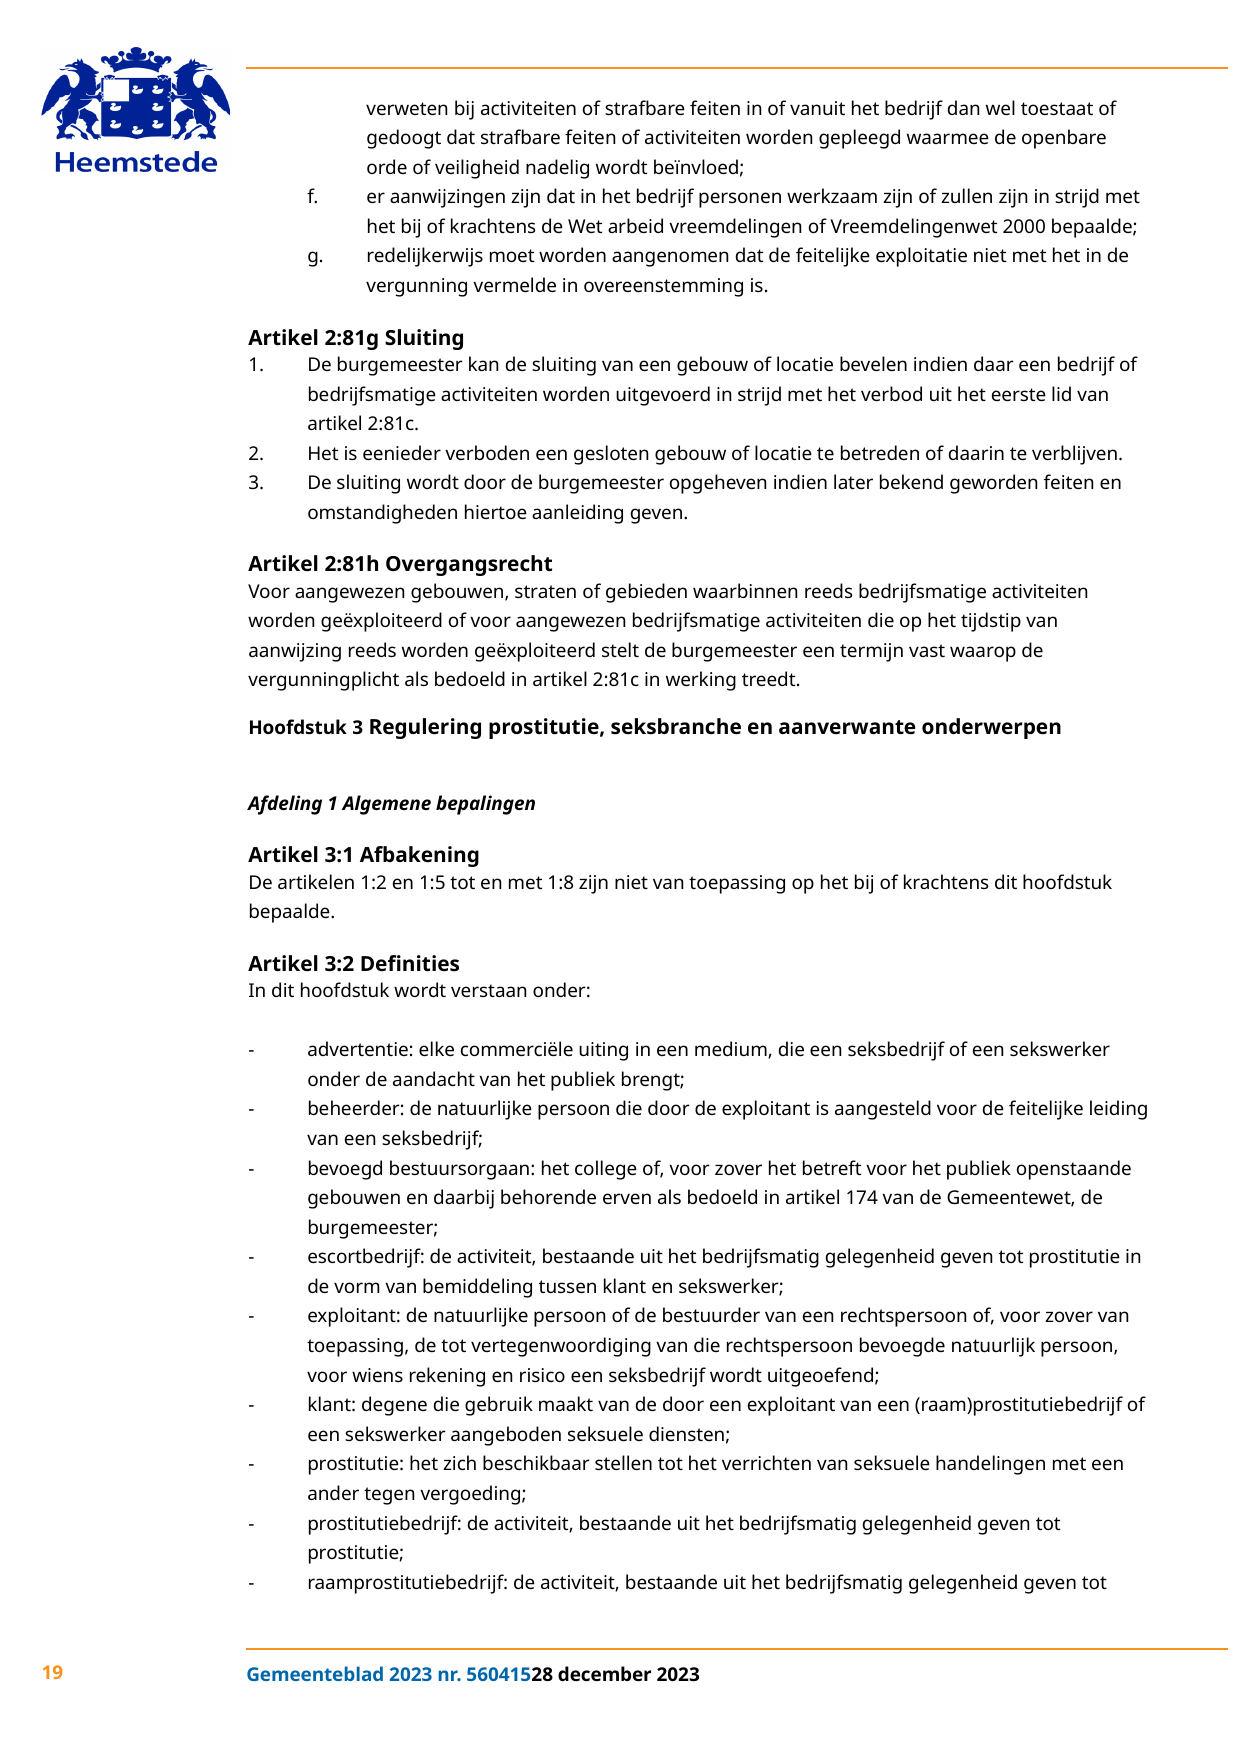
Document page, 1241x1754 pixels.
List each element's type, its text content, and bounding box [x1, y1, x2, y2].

list De sluiting wordt door de burgemeester opgeheven indien later bekend geworden feiten en omstandigheden hiertoe aanleiding geven. [248, 469, 1152, 525]
list er aanwijzingen zijn dat in het bedrijf personen werkzaam zijn of zullen zijn in strijd met het bij of krachtens de Wet arbeid vreemdelingen of Vreemdelingenwet 2000 bepaalde; [307, 183, 1152, 239]
list Het is eenieder verboden een gesloten gebouw of locatie te betreden of daarin te verblijven. [248, 440, 1152, 466]
list prostitutiebedrijf: de activiteit, bestaande uit het bedrijfsmatig gelegenheid geven tot prostitutie; [248, 1510, 1152, 1565]
list bevoegd bestuursorgaan: het college of, voor zover het betreft voor het publiek openstaande gebouwen en daarbij behorende erven als bedoeld in artikel 174 van de Gemeentewet, de burgemeester; [248, 1155, 1152, 1240]
text Voor aangewezen gebouwen, straten of gebieden waarbinnen reeds bedrijfsmatige activiteiten worden geëxploiteerd of voor aangewezen bedrijfsmatige activiteiten die op het tijdstip van aanwijzing reeds worden geëxploiteerd stelt de burgemeester een termijn vast waarop de vergunningplicht als bedoeld in artikel 2:81c in werking treedt. [248, 578, 1152, 692]
text Artikel 2:81h Overgangsrecht [248, 549, 1152, 578]
list prostitutie: het zich beschikbaar stellen tot het verrichten van seksuele handelingen met een ander tegen vergoeding; [248, 1451, 1152, 1506]
list exploitant: de natuurlijke persoon of de bestuurder van een rechtspersoon of, voor zover van toepassing, de tot vertegenwoordiging van die rechtspersoon bevoegde natuurlijk persoon, voor wiens rekening en risico een seksbedrijf wordt uitgeoefend; [248, 1303, 1152, 1388]
list raamprostitutiebedrijf: de activiteit, bestaande uit het bedrijfsmatig gelegenheid geven tot [248, 1569, 1152, 1595]
list verweten bij activiteiten of strafbare feiten in of vanuit het bedrijf dan wel toestaat of gedoogt dat strafbare feiten of activiteiten worden gepleegd waarmee de openbare orde of veiligheid nadelig wordt beïnvloed; [307, 95, 1152, 180]
text Hoofdstuk 3 Regulering prostitutie, seksbranche en aanverwante onderwerpen [248, 712, 1152, 741]
list klant: degene die gebruik maakt van de door een exploitant van een (raam)prostitutiebedrijf of een sekswerker aangeboden seksuele diensten; [248, 1391, 1152, 1447]
list beheerder: de natuurlijke persoon die door de exploitant is aangesteld voor de feitelijke leiding van een seksbedrijf; [248, 1096, 1152, 1151]
list De burgemeester kan de sluiting van een gebouw of locatie bevelen indien daar een bedrijf of bedrijfsmatige activiteiten worden uitgevoerd in strijd met het verbod uit het eerste lid van artikel 2:81c. [248, 351, 1152, 436]
text In dit hoofdstuk wordt verstaan onder: [248, 977, 1152, 1003]
text Afdeling 1 Algemene bepalingen [248, 790, 1152, 816]
list redelijkerwijs moet worden aangenomen dat de feitelijke exploitatie niet met het in de vergunning vermelde in overeenstemming is. [307, 243, 1152, 298]
text Artikel 3:2 Definities [248, 949, 1152, 977]
text Artikel 2:81g Sluiting [248, 323, 1152, 351]
list advertentie: elke commerciële uiting in een medium, die een seksbedrijf of een sekswerker onder de aandacht van het publiek brengt; [248, 1036, 1152, 1092]
text De artikelen 1:2 en 1:5 tot en met 1:8 zijn niet van toepassing op het bij of krachtens dit hoofdstuk bepaalde. [248, 869, 1152, 924]
picture [41, 47, 231, 172]
list escortbedrijf: de activiteit, bestaande uit het bedrijfsmatig gelegenheid geven tot prostitutie in de vorm van bemiddeling tussen klant en sekswerker; [248, 1243, 1152, 1299]
text Artikel 3:1 Afbakening [248, 840, 1152, 869]
